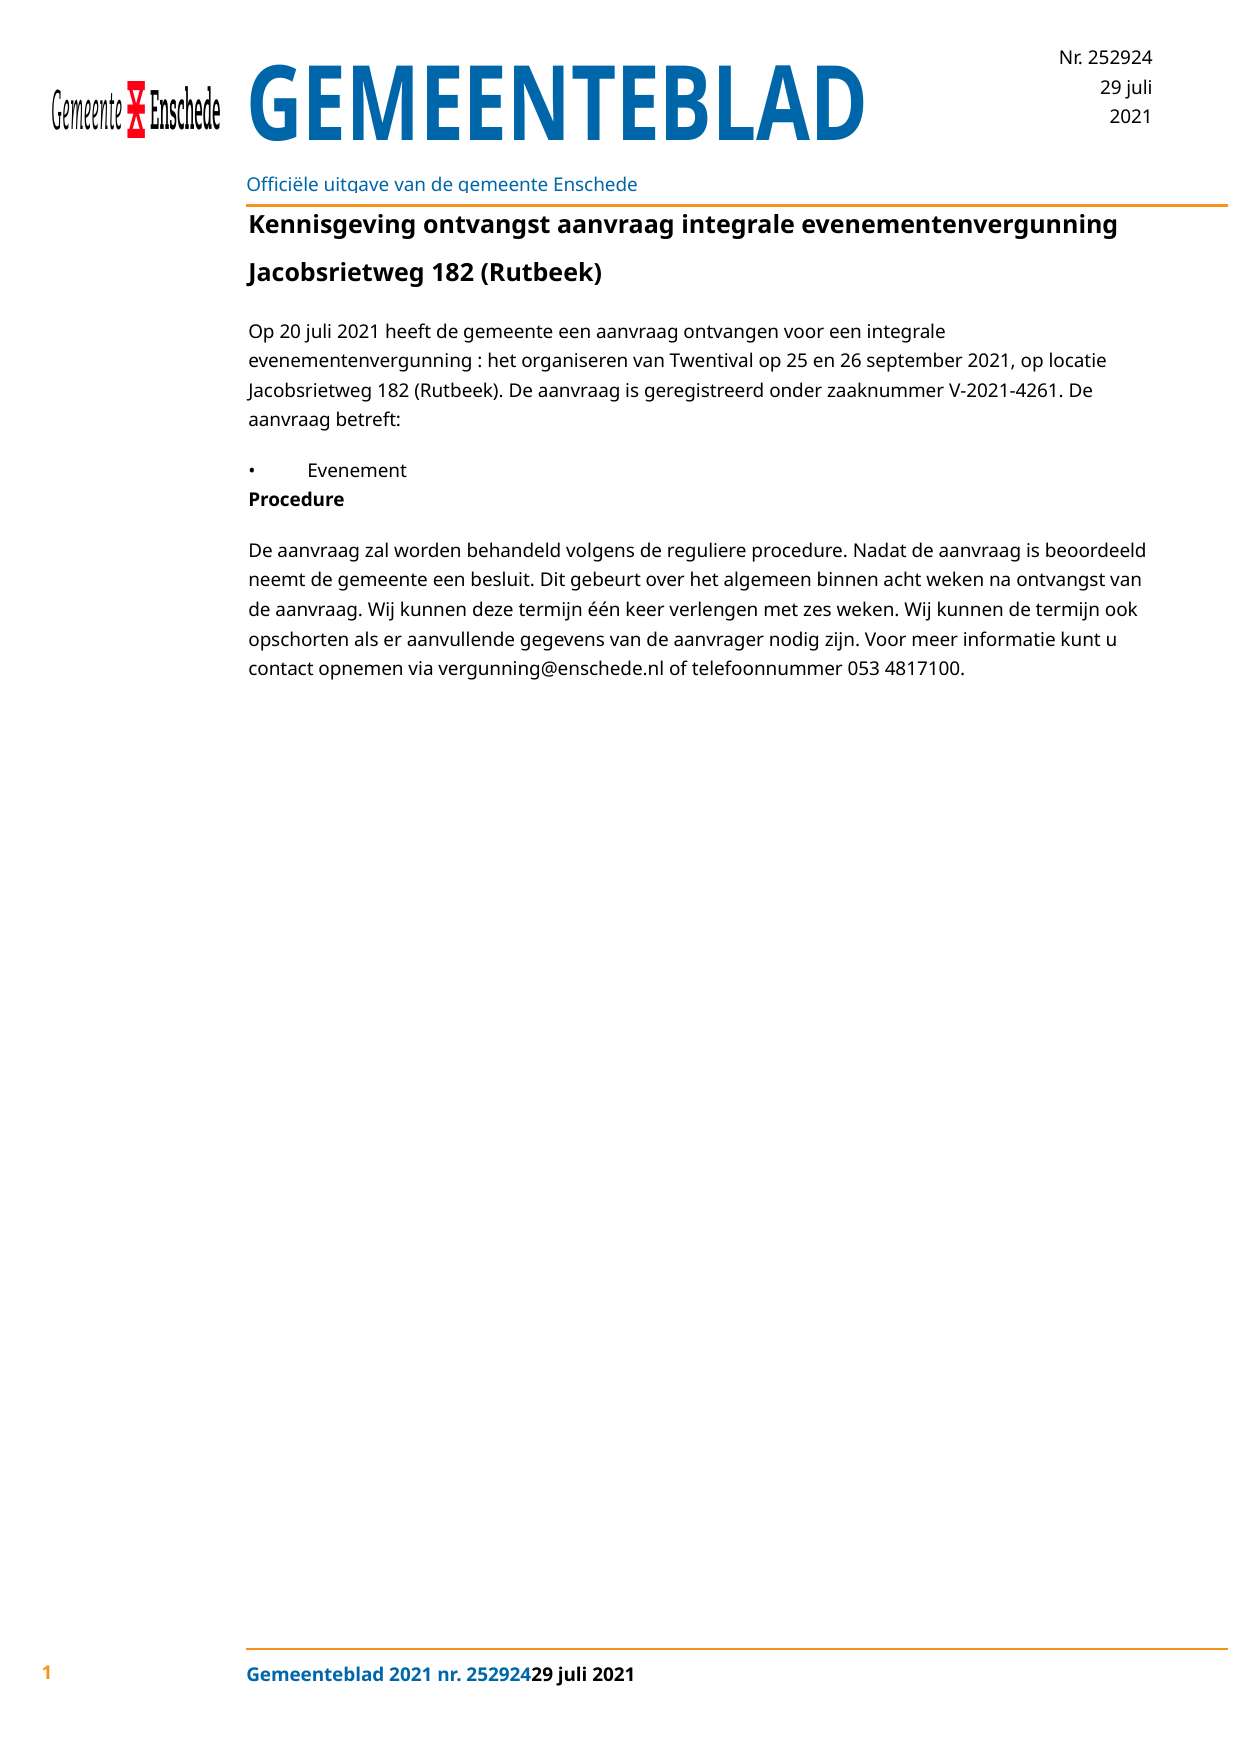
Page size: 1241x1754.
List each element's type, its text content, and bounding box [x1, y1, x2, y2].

picture [41, 47, 231, 172]
text De aanvraag zal worden behandeld volgens de reguliere procedure. Nadat de aanvraag is beoordeeld neemt de gemeente een besluit. Dit gebeurt over het algemeen binnen acht weken na ontvangst van de aanvraag. Wij kunnen deze termijn één keer verlengen met zes weken. Wij kunnen de termijn ook opschorten als er aanvullende gegevens van de aanvrager nodig zijn. Voor meer informatie kunt u contact opnemen via vergunning@enschede.nl of telefoonnummer 053 4817100. [248, 537, 1152, 681]
text Procedure [248, 487, 1152, 512]
text Kennisgeving ontvangst aanvraag integrale evenementenvergunning Jacobsrietweg 182 (Rutbeek) [248, 207, 1152, 288]
text Op 20 juli 2021 heeft de gemeente een aanvraag ontvangen voor een integrale evenementenvergunning : het organiseren van Twentival op 25 en 26 september 2021, op locatie Jacobsrietweg 182 (Rutbeek). De aanvraag is geregistreerd onder zaaknummer V-2021-4261. De aanvraag betreft: [248, 318, 1152, 432]
list Evenement [248, 457, 1152, 483]
